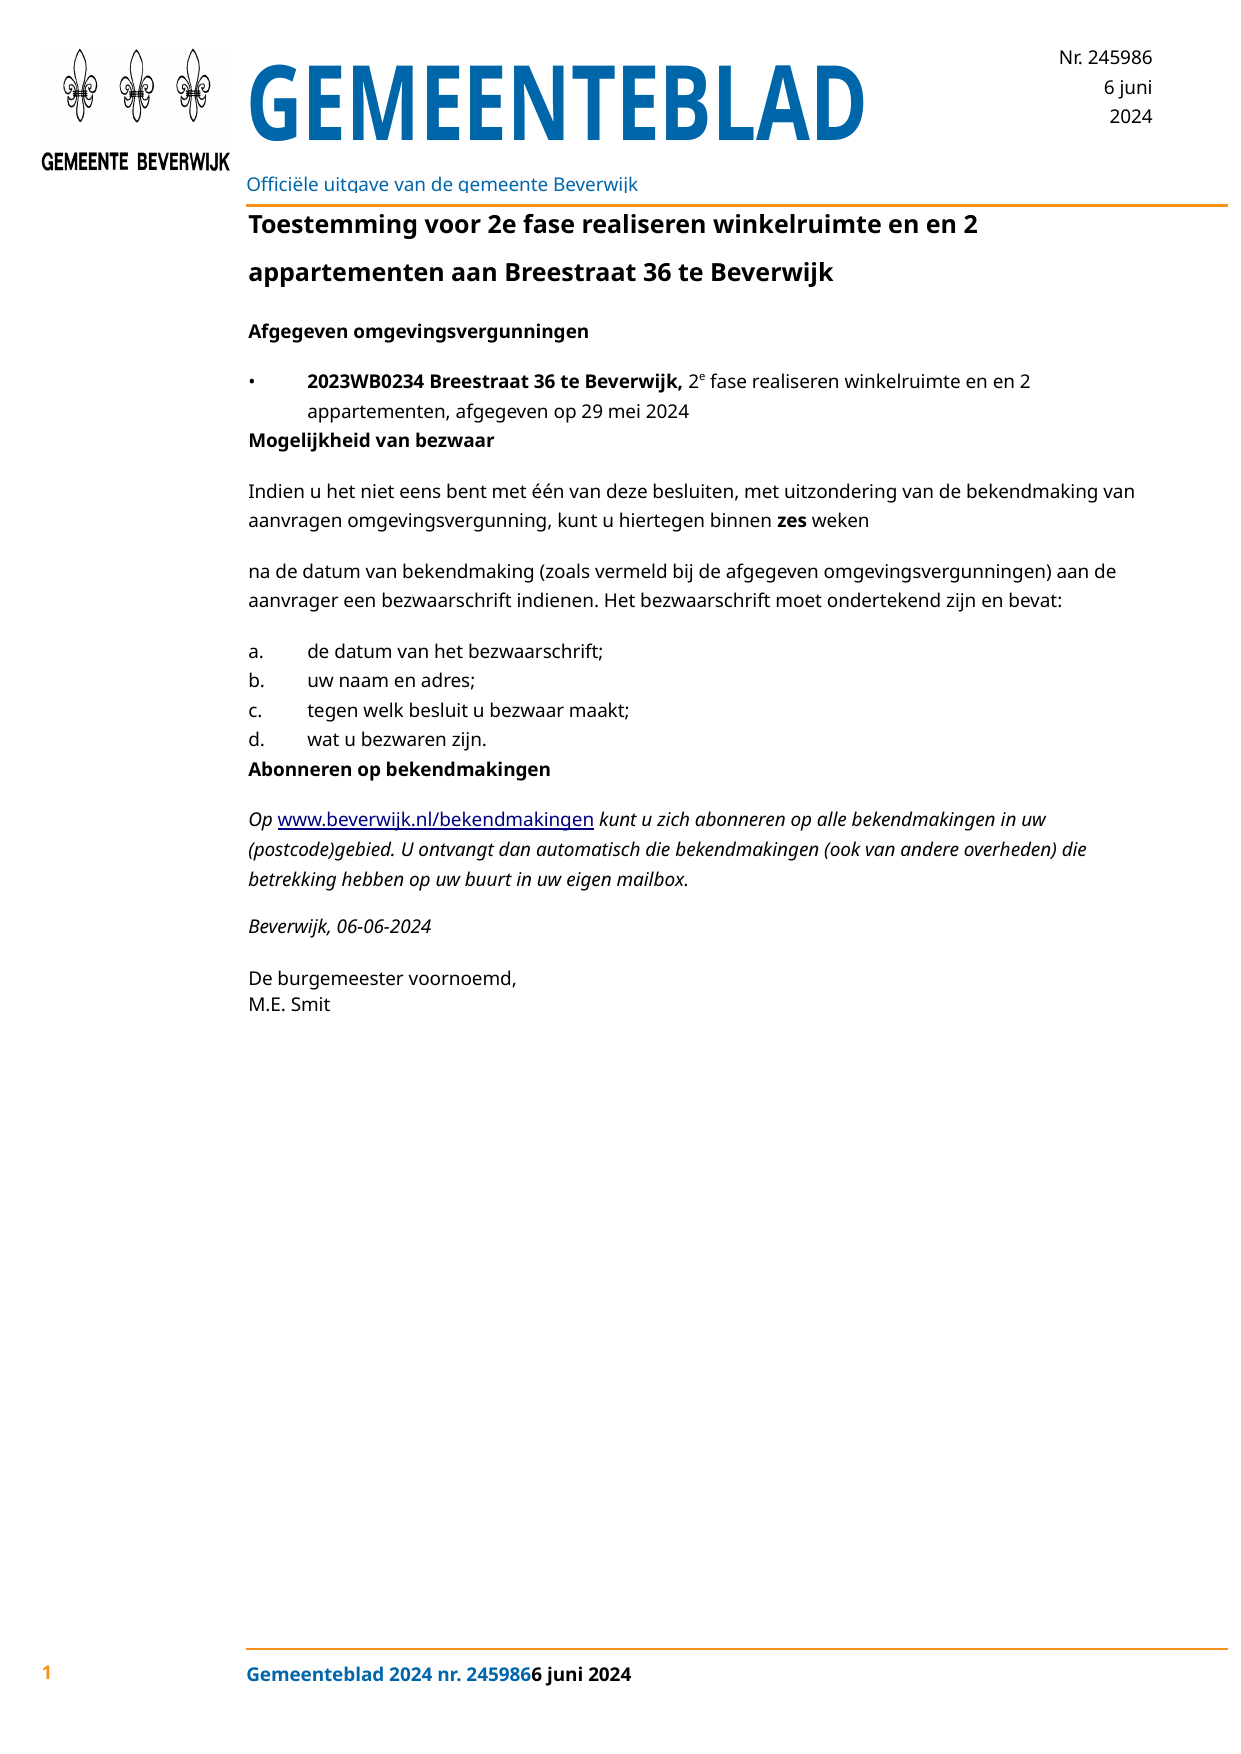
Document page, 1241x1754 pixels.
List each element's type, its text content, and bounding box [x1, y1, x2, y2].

text Op www.beverwijk.nl/bekendmakingen kunt u zich abonneren op alle bekendmakingen in uw (postcode)gebied. U ontvangt dan automatisch die bekendmakingen (ook van andere overheden) die betrekking hebben op uw buurt in uw eigen mailbox. [248, 807, 1152, 892]
list tegen welk besluit u bezwaar maakt; [248, 697, 1152, 723]
text Afgegeven omgevingsvergunningen [248, 318, 1152, 344]
list wat u bezwaren zijn. [248, 727, 1152, 752]
list de datum van het bezwaarschrift; [248, 638, 1152, 664]
list uw naam en adres; [248, 667, 1152, 693]
text Toestemming voor 2e fase realiseren winkelruimte en en 2 appartementen aan Breestraat 36 te Beverwijk [248, 207, 1152, 288]
text De burgemeester voornoemd, [248, 965, 1152, 991]
text na de datum van bekendmaking (zoals vermeld bij de afgegeven omgevingsvergunningen) aan de aanvrager een bezwaarschrift indienen. Het bezwaarschrift moet ondertekend zijn en bevat: [248, 558, 1152, 613]
text Abonneren op bekendmakingen [248, 756, 1152, 782]
text Beverwijk, 06-06-2024 [248, 914, 1152, 939]
picture [41, 47, 231, 172]
list 2023WB0234 Breestraat 36 te Beverwijk, 2e fase realiseren winkelruimte en en 2 appartementen, afgegeven op 29 mei 2024 [248, 368, 1152, 424]
text Indien u het niet eens bent met één van deze besluiten, met uitzondering van de bekendmaking van aanvragen omgevingsvergunning, kunt u hiertegen binnen zes weken [248, 478, 1152, 533]
text Mogelijkheid van bezwaar [248, 427, 1152, 453]
text M.E. Smit [248, 991, 1152, 1017]
